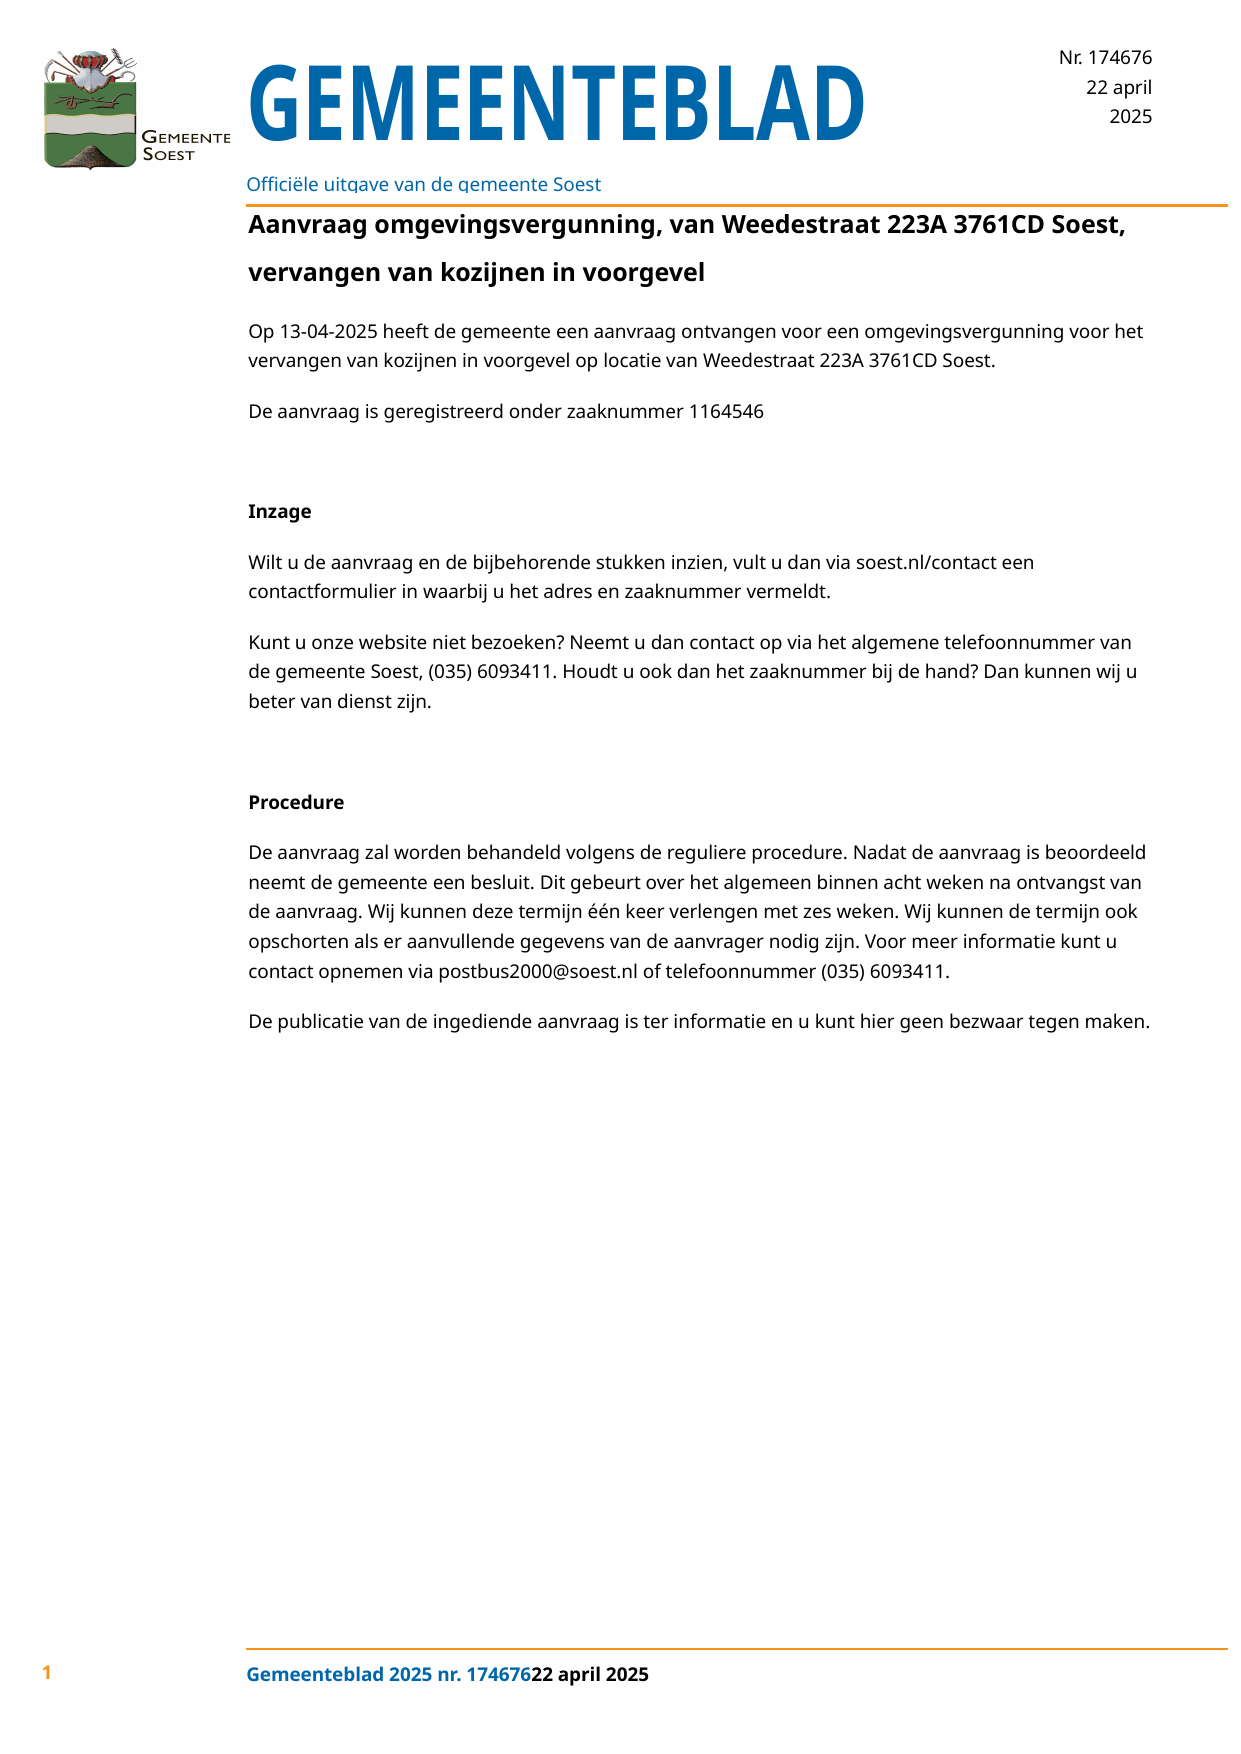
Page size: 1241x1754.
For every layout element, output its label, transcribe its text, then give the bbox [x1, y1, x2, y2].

text Op 13-04-2025 heeft de gemeente een aanvraag ontvangen voor een omgevingsvergunning voor het vervangen van kozijnen in voorgevel op locatie van Weedestraat 223A 3761CD Soest. [248, 318, 1152, 373]
text Procedure [248, 789, 1152, 815]
text Wilt u de aanvraag en de bijbehorende stukken inzien, vult u dan via soest.nl/contact een contactformulier in waarbij u het adres en zaaknummer vermeldt. [248, 549, 1152, 604]
text De publicatie van de ingediende aanvraag is ter informatie en u kunt hier geen bezwaar tegen maken. [248, 1008, 1152, 1034]
picture [41, 47, 231, 172]
text Kunt u onze website niet bezoeken? Neemt u dan contact op via het algemene telefoonnummer van de gemeente Soest, (035) 6093411. Houdt u ook dan het zaaknummer bij de hand? Dan kunnen wij u beter van dienst zijn. [248, 629, 1152, 714]
text Aanvraag omgevingsvergunning, van Weedestraat 223A 3761CD Soest, vervangen van kozijnen in voorgevel [248, 207, 1152, 288]
text De aanvraag zal worden behandeld volgens de reguliere procedure. Nadat de aanvraag is beoordeeld neemt de gemeente een besluit. Dit gebeurt over het algemeen binnen acht weken na ontvangst van de aanvraag. Wij kunnen deze termijn één keer verlengen met zes weken. Wij kunnen de termijn ook opschorten als er aanvullende gegevens van de aanvrager nodig zijn. Voor meer informatie kunt u contact opnemen via postbus2000@soest.nl of telefoonnummer (035) 6093411. [248, 839, 1152, 984]
text Inzage [248, 499, 1152, 524]
text De aanvraag is geregistreerd onder zaaknummer 1164546 [248, 398, 1152, 424]
